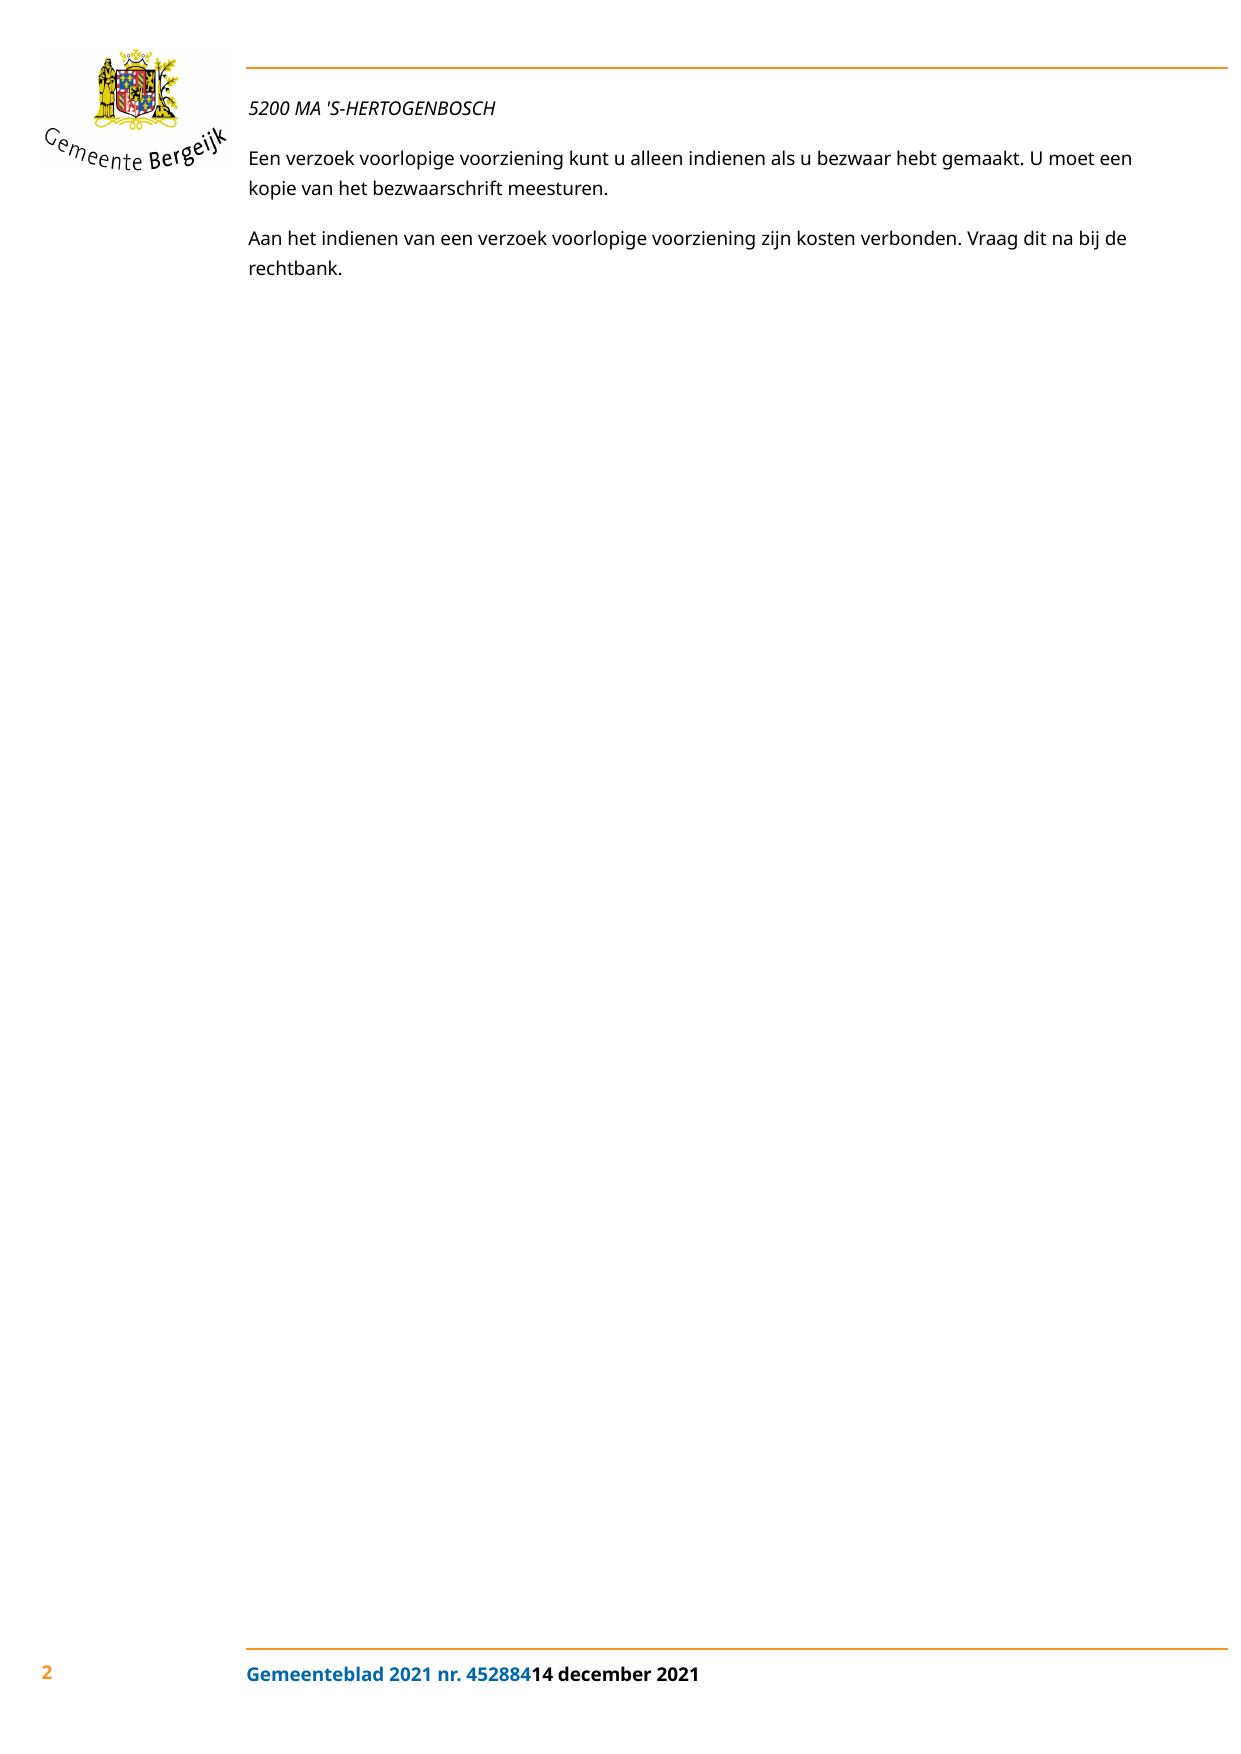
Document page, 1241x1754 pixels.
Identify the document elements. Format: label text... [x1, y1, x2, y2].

picture [41, 47, 231, 172]
text Een verzoek voorlopige voorziening kunt u alleen indienen als u bezwaar hebt gemaakt. U moet een kopie van het bezwaarschrift meesturen. [248, 145, 1152, 201]
text 5200 MA 'S-HERTOGENBOSCH [248, 95, 1152, 121]
text Aan het indienen van een verzoek voorlopige voorziening zijn kosten verbonden. Vraag dit na bij de rechtbank. [248, 225, 1152, 281]
